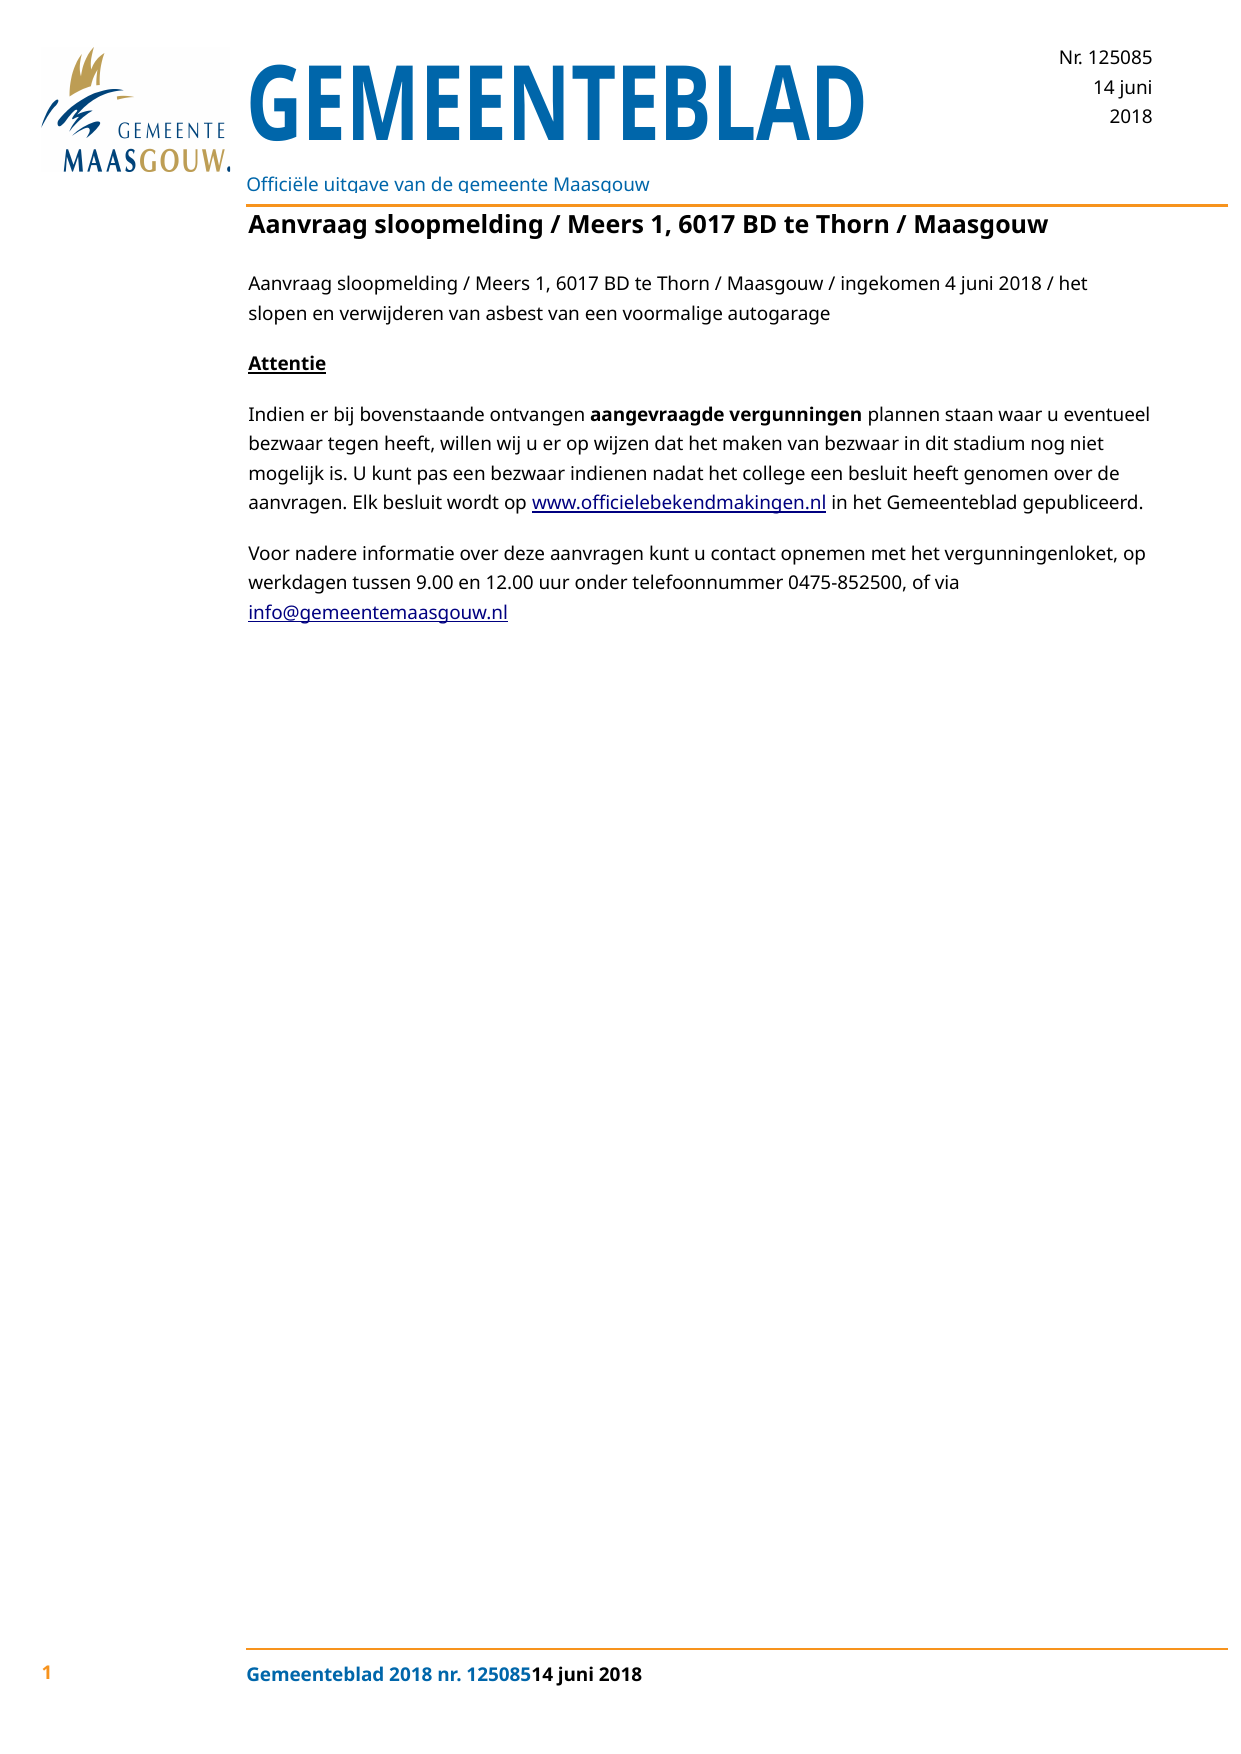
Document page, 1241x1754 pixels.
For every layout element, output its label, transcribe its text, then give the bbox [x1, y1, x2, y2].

text Aanvraag sloopmelding / Meers 1, 6017 BD te Thorn / Maasgouw / ingekomen 4 juni 2018 / het slopen en verwijderen van asbest van een voormalige autogarage [248, 270, 1152, 326]
picture [41, 47, 231, 172]
text Attentie [248, 350, 1152, 376]
text Indien er bij bovenstaande ontvangen aangevraagde vergunningen plannen staan waar u eventueel bezwaar tegen heeft, willen wij u er op wijzen dat het maken van bezwaar in dit stadium nog niet mogelijk is. U kunt pas een bezwaar indienen nadat het college een besluit heeft genomen over de aanvragen. Elk besluit wordt op www.officielebekendmakingen.nl in het Gemeenteblad gepubliceerd. [248, 401, 1152, 515]
text Aanvraag sloopmelding / Meers 1, 6017 BD te Thorn / Maasgouw [248, 207, 1152, 241]
text Voor nadere informatie over deze aanvragen kunt u contact opnemen met het vergunningenloket, op werkdagen tussen 9.00 en 12.00 uur onder telefoonnummer 0475-852500, of via info@gemeentemaasgouw.nl [248, 540, 1152, 625]
